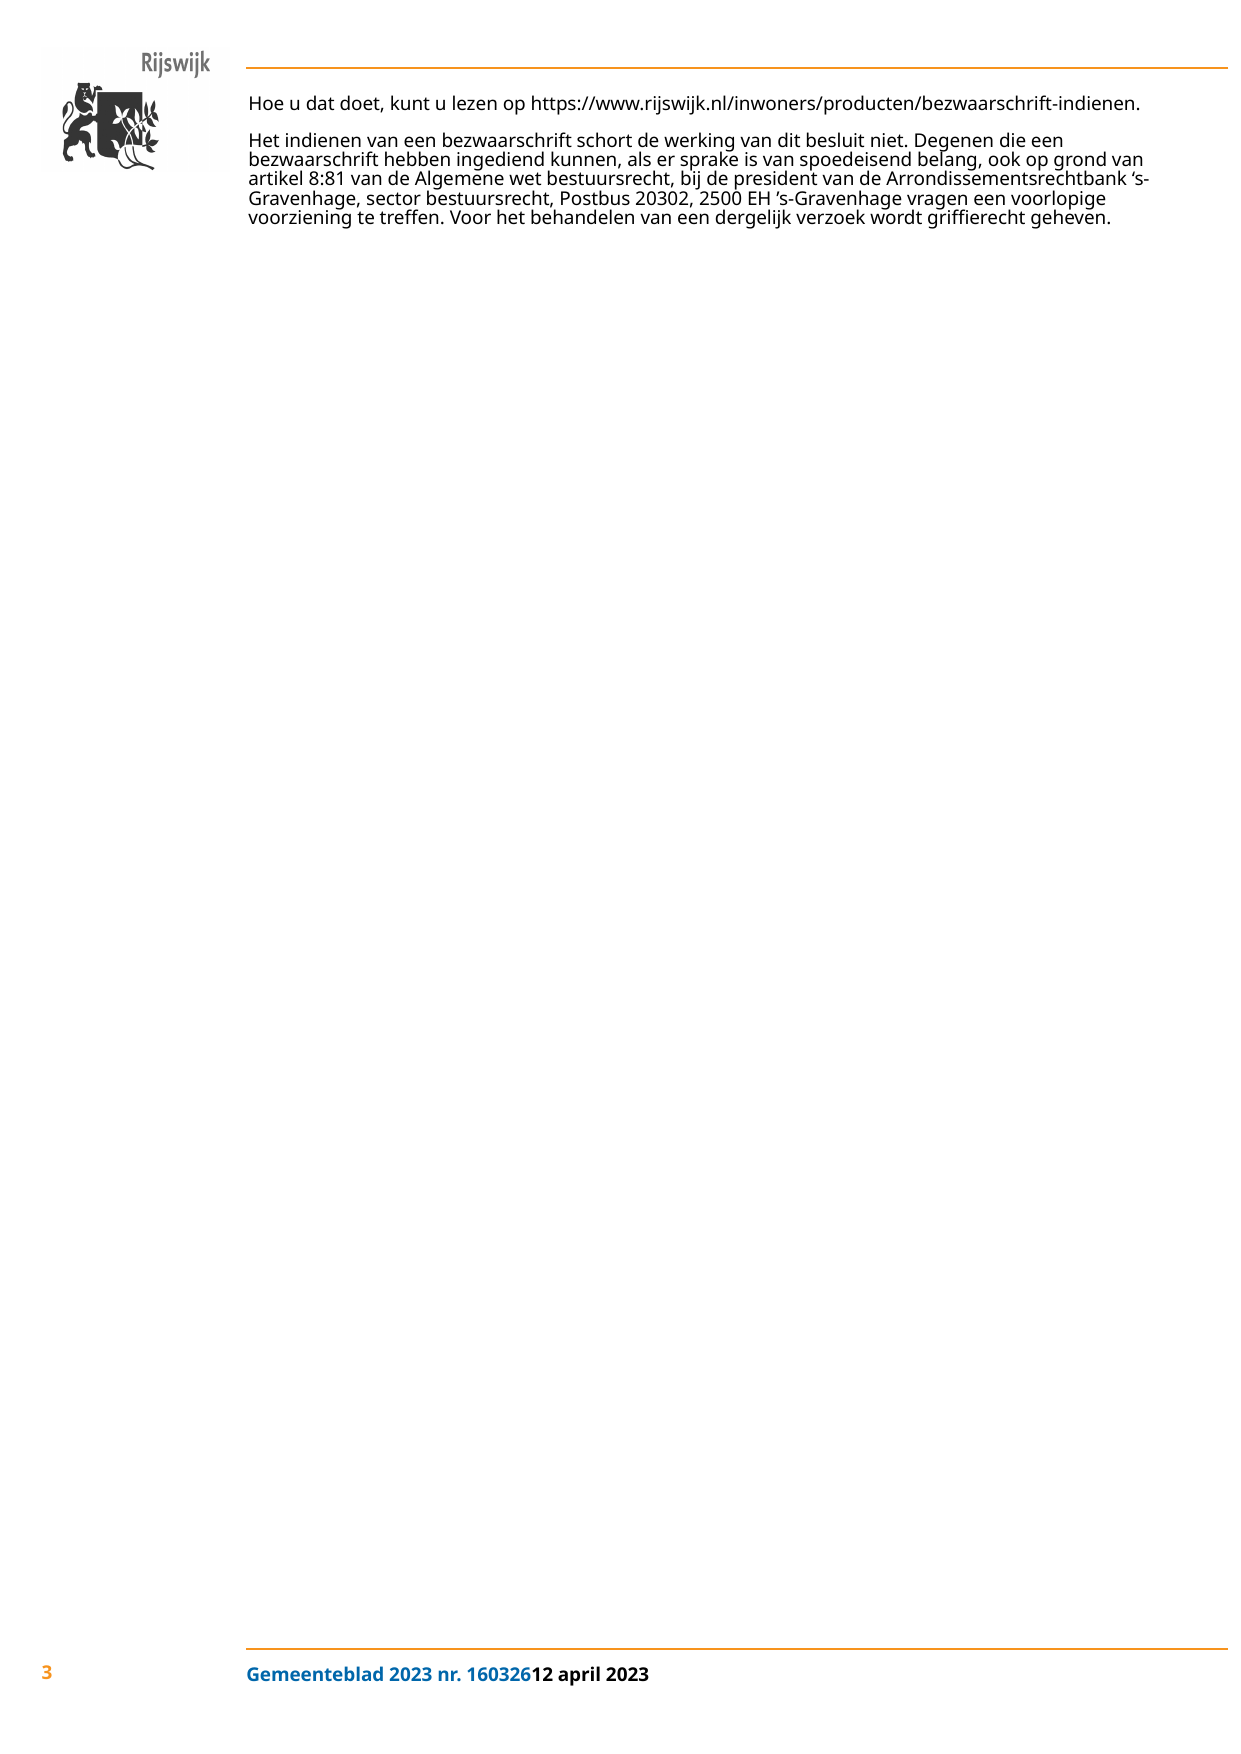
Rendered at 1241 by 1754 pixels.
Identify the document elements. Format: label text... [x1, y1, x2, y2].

text Hoe u dat doet, kunt u lezen op https://www.rijswijk.nl/inwoners/producten/bezwaarschrift-indienen. [248, 95, 1152, 114]
text Het indienen van een bezwaarschrift schort de werking van dit besluit niet. Degenen die een bezwaarschrift hebben ingediend kunnen, als er sprake is van spoedeisend belang, ook op grond van artikel 8:81 van de Algemene wet bestuursrecht, bij de president van de Arrondissementsrechtbank ‘s-Gravenhage, sector bestuursrecht, Postbus 20302, 2500 EH ’s-Gravenhage vragen een voorlopige voorziening te treffen. Voor het behandelen van een dergelijk verzoek wordt griffierecht geheven. [248, 132, 1152, 228]
picture [41, 47, 231, 172]
